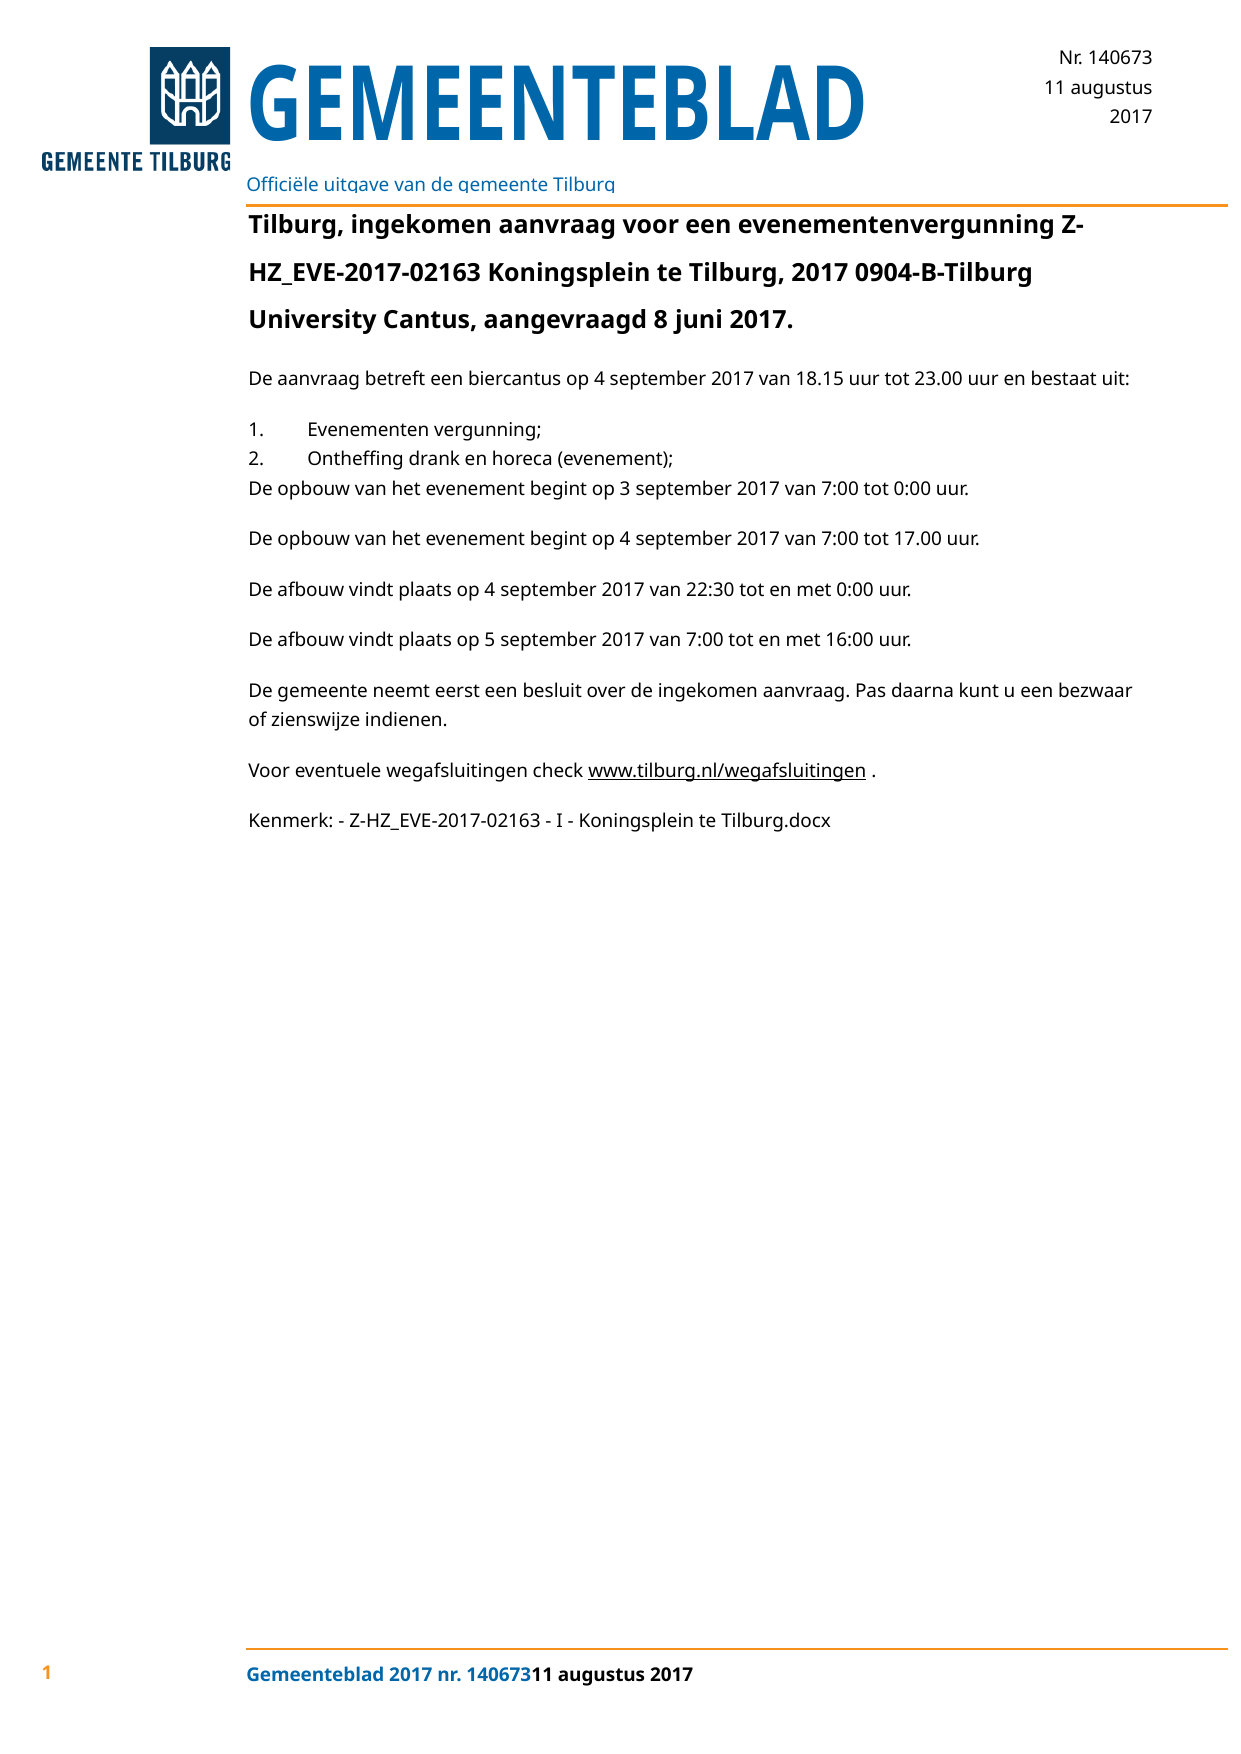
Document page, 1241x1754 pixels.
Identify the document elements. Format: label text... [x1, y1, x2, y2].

text Voor eventuele wegafsluitingen check www.tilburg.nl/wegafsluitingen . [248, 757, 1152, 782]
text De afbouw vindt plaats op 4 september 2017 van 22:30 tot en met 0:00 uur. [248, 576, 1152, 602]
text De opbouw van het evenement begint op 3 september 2017 van 7:00 tot 0:00 uur. [248, 475, 1152, 501]
text De afbouw vindt plaats op 5 september 2017 van 7:00 tot en met 16:00 uur. [248, 626, 1152, 652]
picture [41, 47, 231, 172]
text De gemeente neemt eerst een besluit over de ingekomen aanvraag. Pas daarna kunt u een bezwaar of zienswijze indienen. [248, 677, 1152, 732]
text De aanvraag betreft een biercantus op 4 september 2017 van 18.15 uur tot 23.00 uur en bestaat uit: [248, 366, 1152, 391]
text Kenmerk: - Z-HZ_EVE-2017-02163 - I - Koningsplein te Tilburg.docx [248, 807, 1152, 833]
text De opbouw van het evenement begint op 4 september 2017 van 7:00 tot 17.00 uur. [248, 526, 1152, 551]
list Evenementen vergunning; [248, 416, 1152, 442]
list Ontheffing drank en horeca (evenement); [248, 446, 1152, 471]
text Tilburg, ingekomen aanvraag voor een evenementenvergunning Z-HZ_EVE-2017-02163 Koningsplein te Tilburg, 2017 0904-B-Tilburg University Cantus, aangevraagd 8 juni 2017. [248, 207, 1152, 336]
